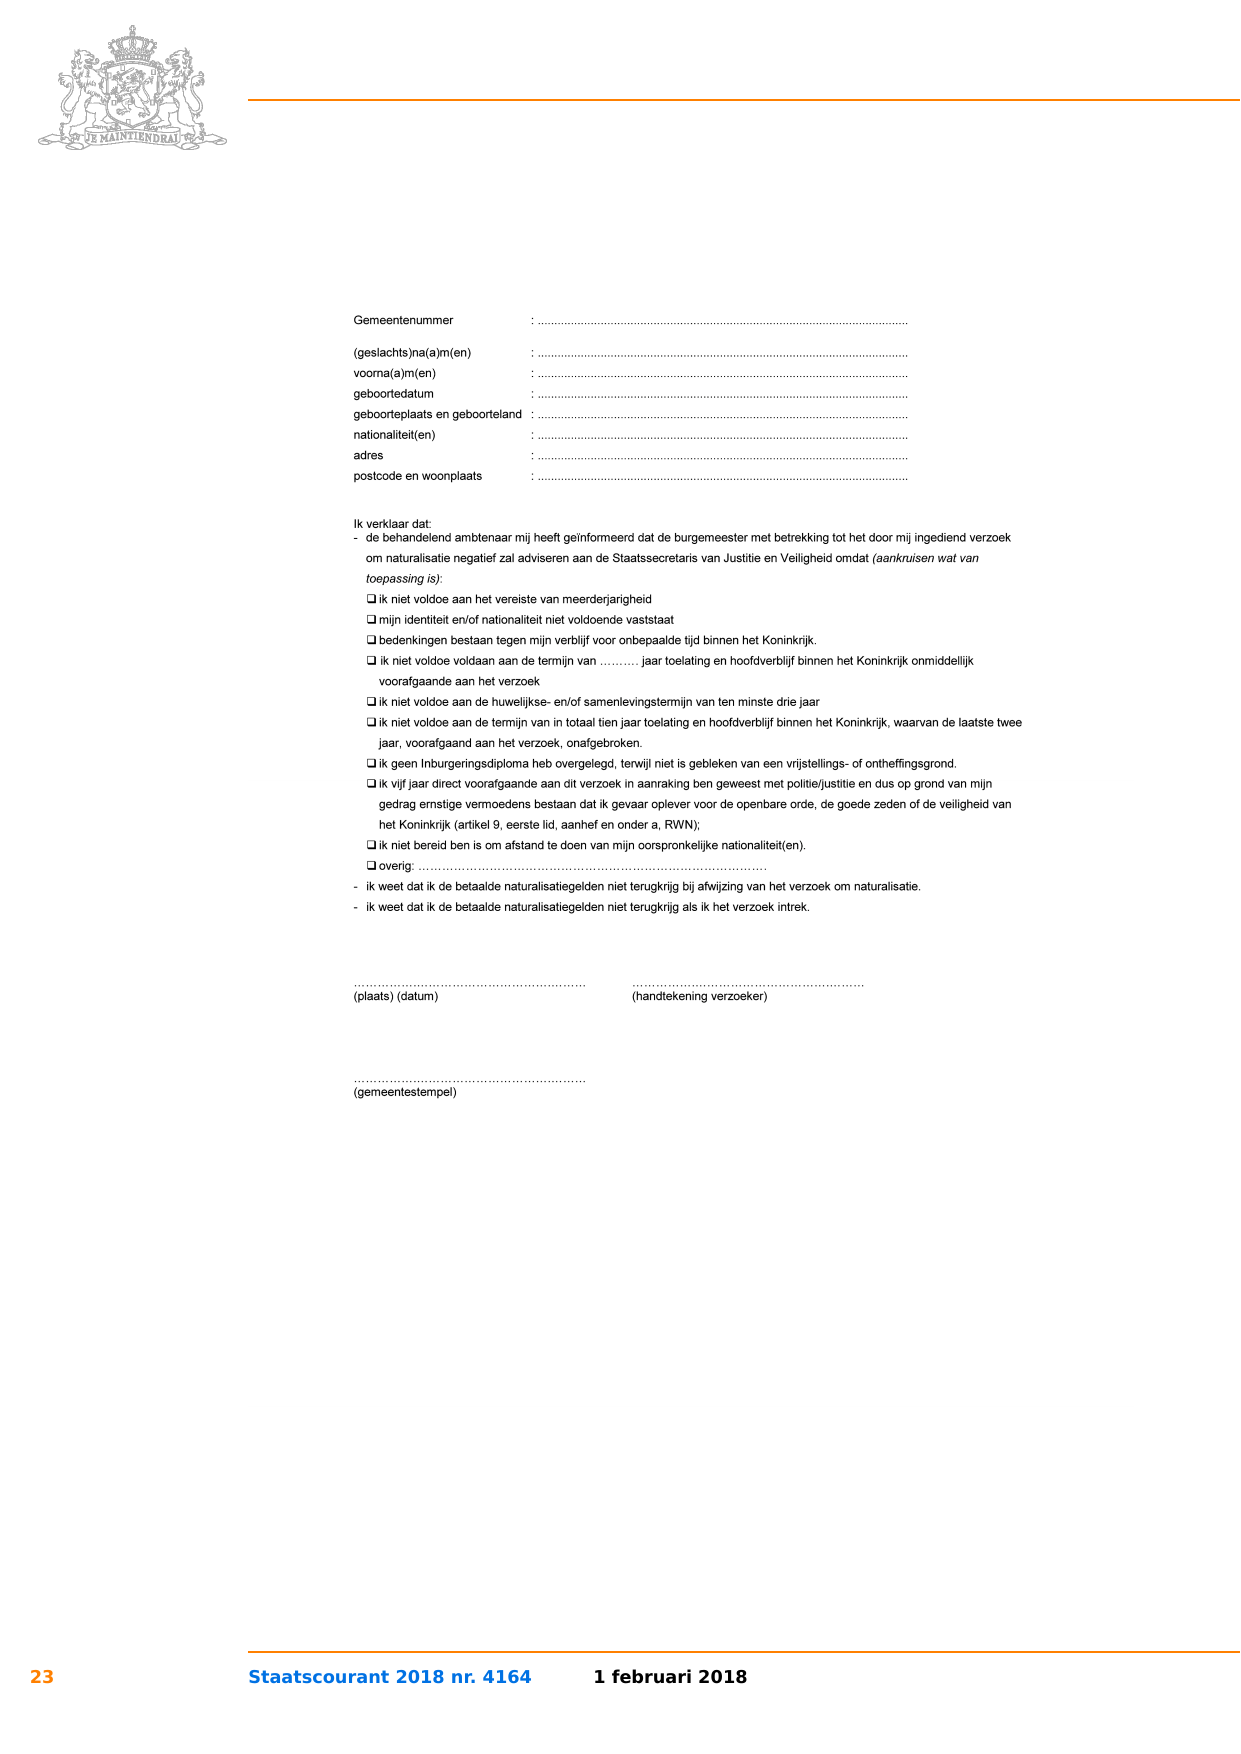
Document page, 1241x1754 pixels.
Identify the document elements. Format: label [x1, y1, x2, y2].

picture [248, 155, 1134, 1407]
picture [38, 25, 227, 150]
